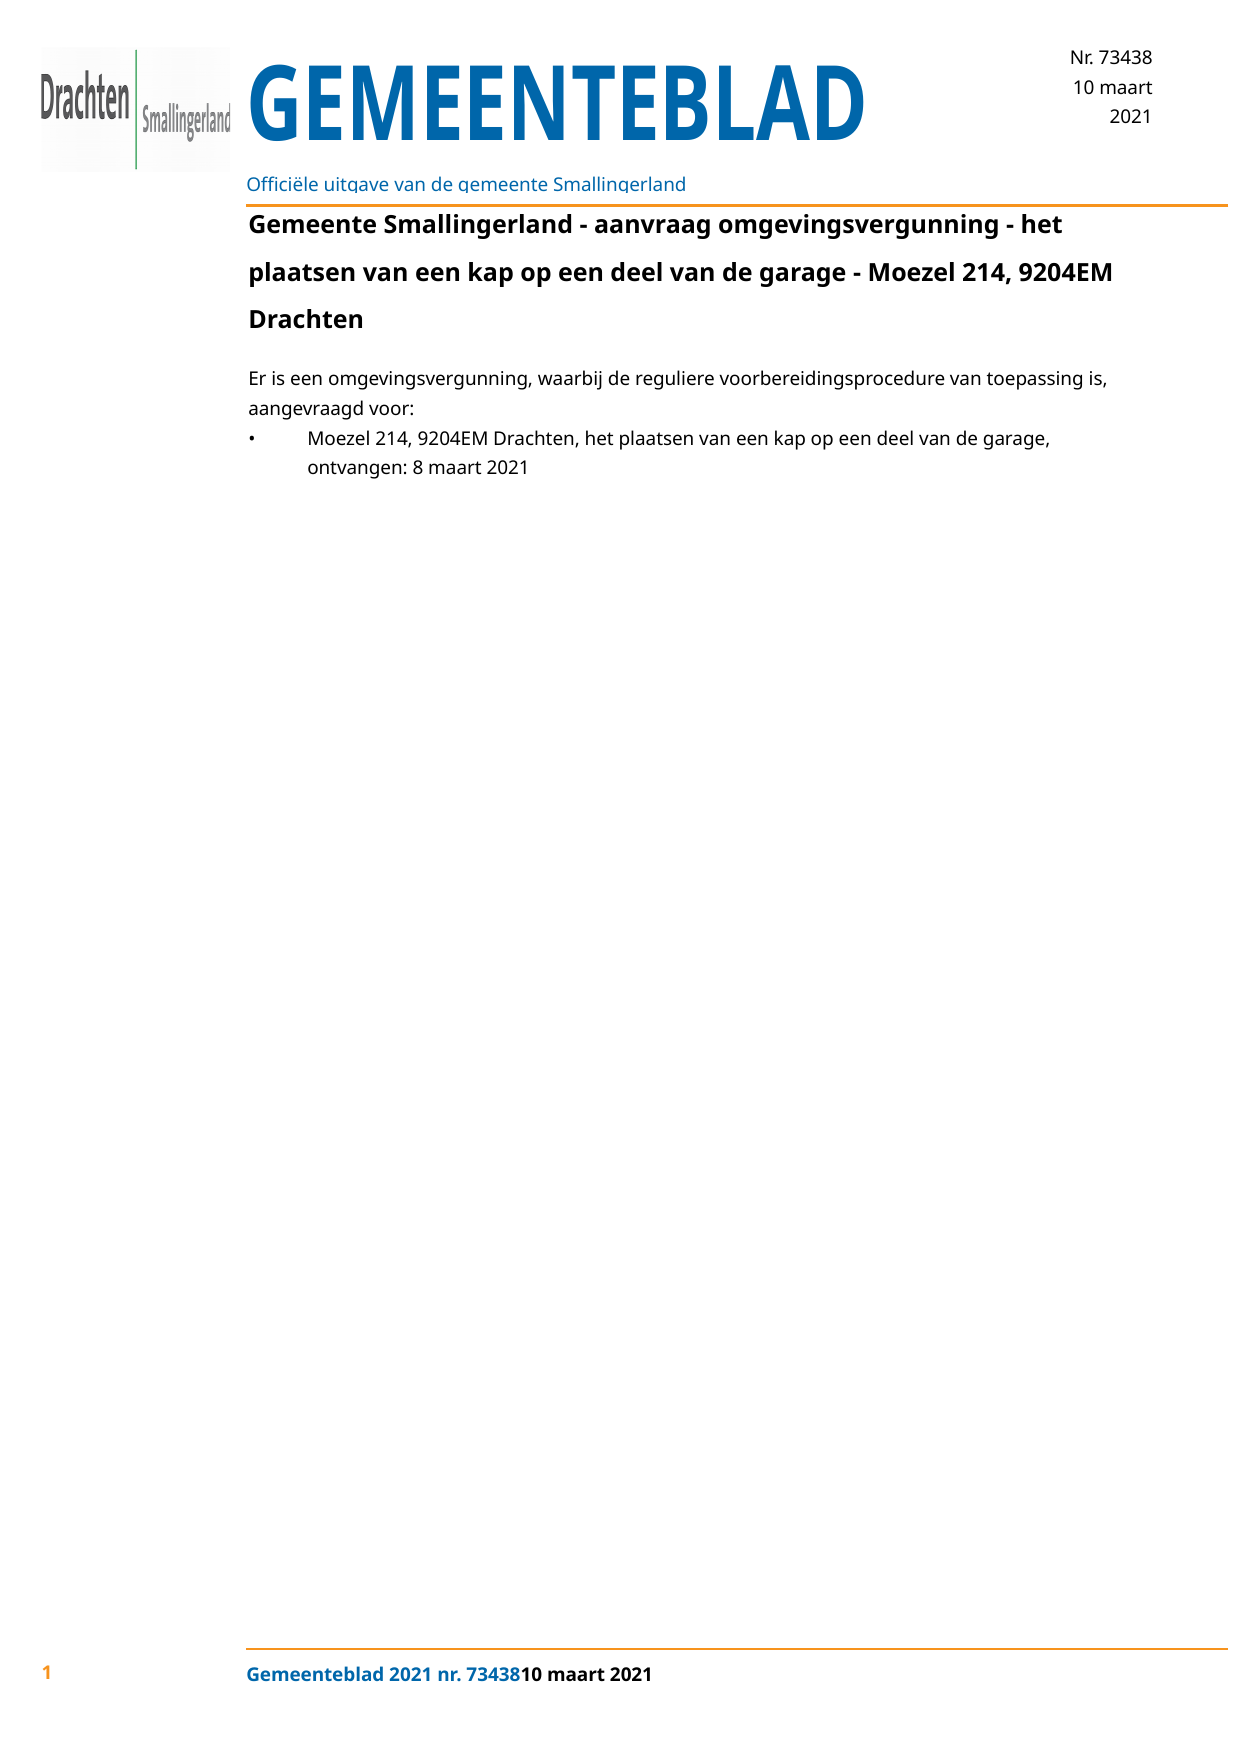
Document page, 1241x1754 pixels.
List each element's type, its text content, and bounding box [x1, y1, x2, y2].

list Moezel 214, 9204EM Drachten, het plaatsen van een kap op een deel van de garage, ontvangen: 8 maart 2021 [248, 425, 1152, 480]
text Gemeente Smallingerland - aanvraag omgevingsvergunning - het plaatsen van een kap op een deel van de garage - Moezel 214, 9204EM Drachten [248, 207, 1152, 336]
picture [41, 47, 231, 172]
text Er is een omgevingsvergunning, waarbij de reguliere voorbereidingsprocedure van toepassing is, aangevraagd voor: [248, 366, 1152, 421]
